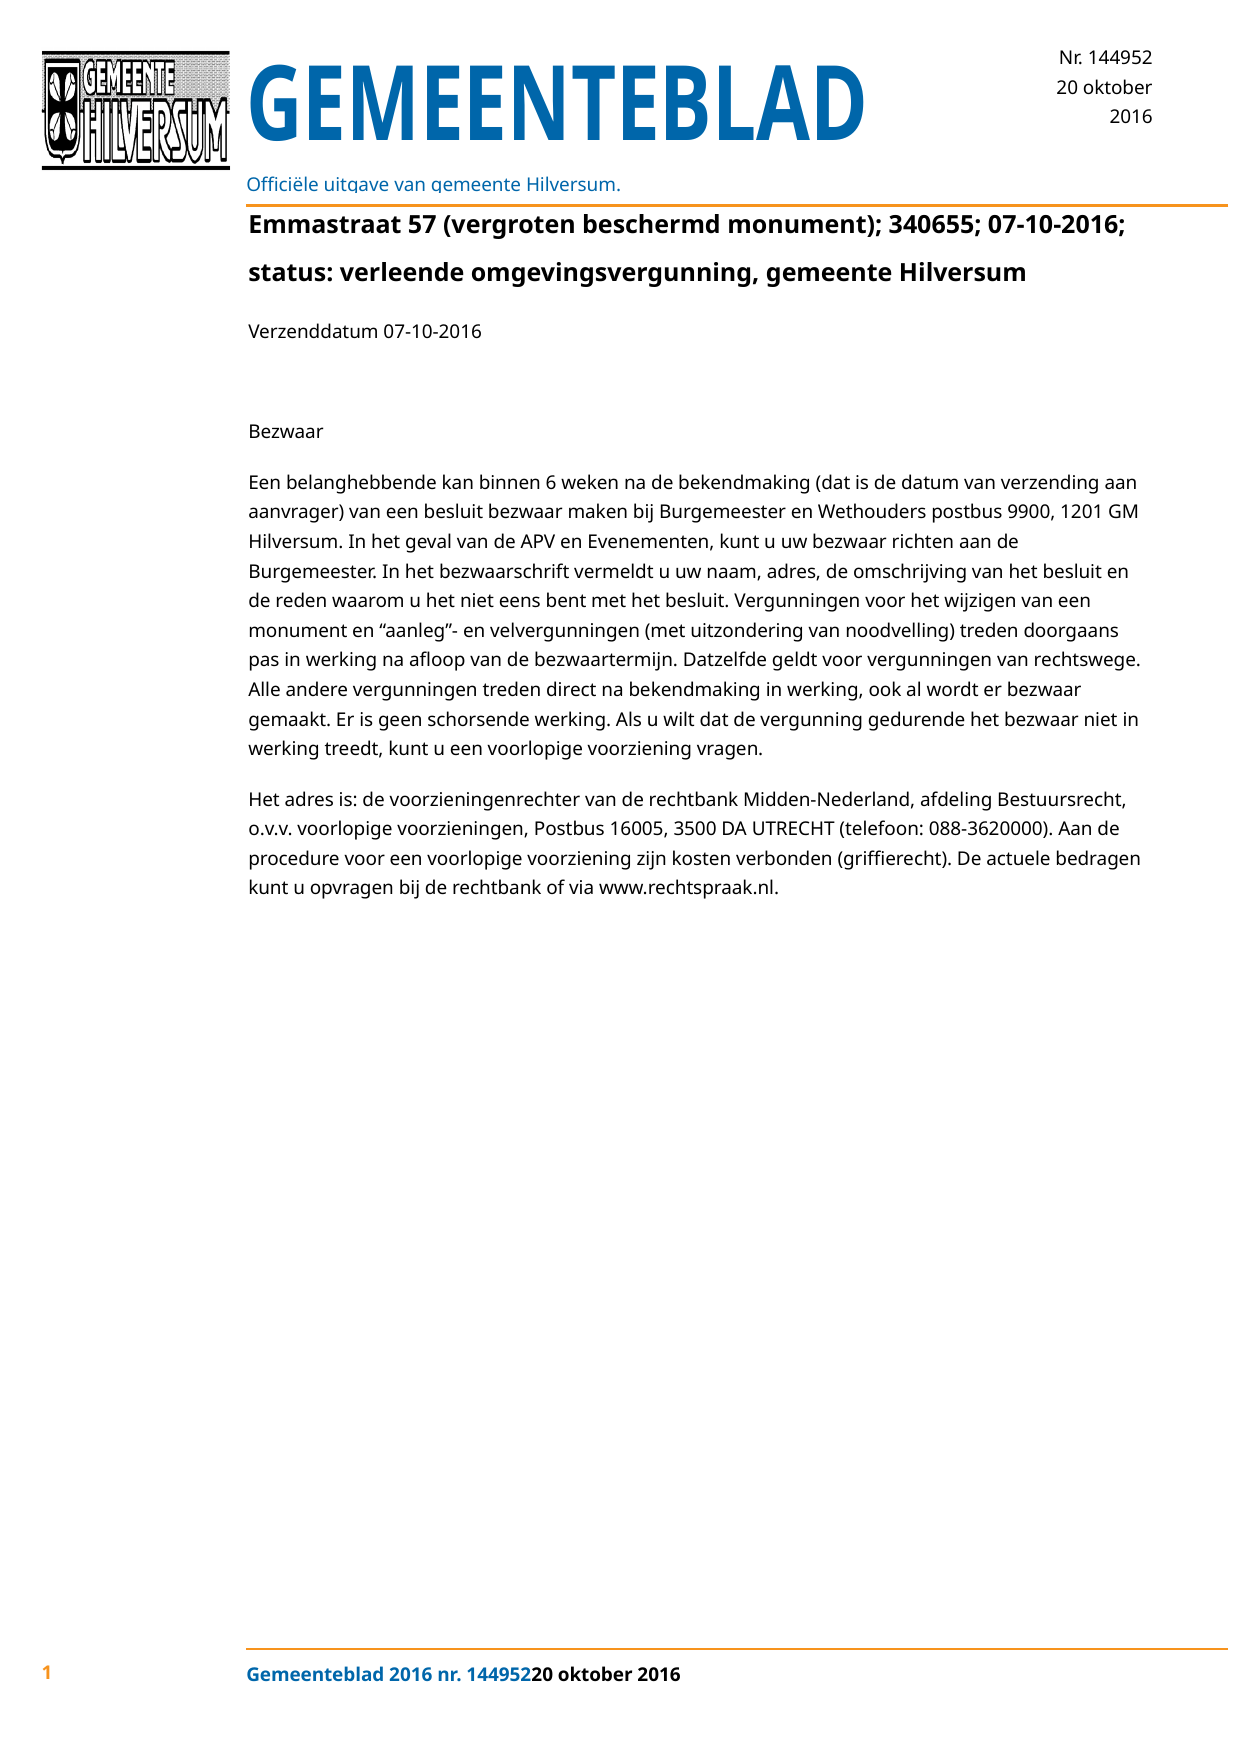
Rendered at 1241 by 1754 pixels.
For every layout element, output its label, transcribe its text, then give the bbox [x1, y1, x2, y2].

text Verzenddatum 07-10-2016 [248, 318, 1152, 344]
text Emmastraat 57 (vergroten beschermd monument); 340655; 07-10-2016; status: verleende omgevingsvergunning, gemeente Hilversum [248, 207, 1152, 288]
text Een belanghebbende kan binnen 6 weken na de bekendmaking (dat is de datum van verzending aan aanvrager) van een besluit bezwaar maken bij Burgemeester en Wethouders postbus 9900, 1201 GM Hilversum. In het geval van de APV en Evenementen, kunt u uw bezwaar richten aan de Burgemeester. In het bezwaarschrift vermeldt u uw naam, adres, de omschrijving van het besluit en de reden waarom u het niet eens bent met het besluit. Vergunningen voor het wijzigen van een monument en “aanleg”- en velvergunningen (met uitzondering van noodvelling) treden doorgaans pas in werking na afloop van de bezwaartermijn. Datzelfde geldt voor vergunningen van rechtswege. Alle andere vergunningen treden direct na bekendmaking in werking, ook al wordt er bezwaar gemaakt. Er is geen schorsende werking. Als u wilt dat de vergunning gedurende het bezwaar niet in werking treedt, kunt u een voorlopige voorziening vragen. [248, 469, 1152, 761]
text Het adres is: de voorzieningenrechter van de rechtbank Midden-Nederland, afdeling Bestuursrecht, o.v.v. voorlopige voorzieningen, Postbus 16005, 3500 DA UTRECHT (telefoon: 088-3620000). Aan de procedure voor een voorlopige voorziening zijn kosten verbonden (griffierecht). De actuele bedragen kunt u opvragen bij de rechtbank of via www.rechtspraak.nl. [248, 786, 1152, 900]
picture [41, 47, 231, 172]
text Bezwaar [248, 419, 1152, 444]
